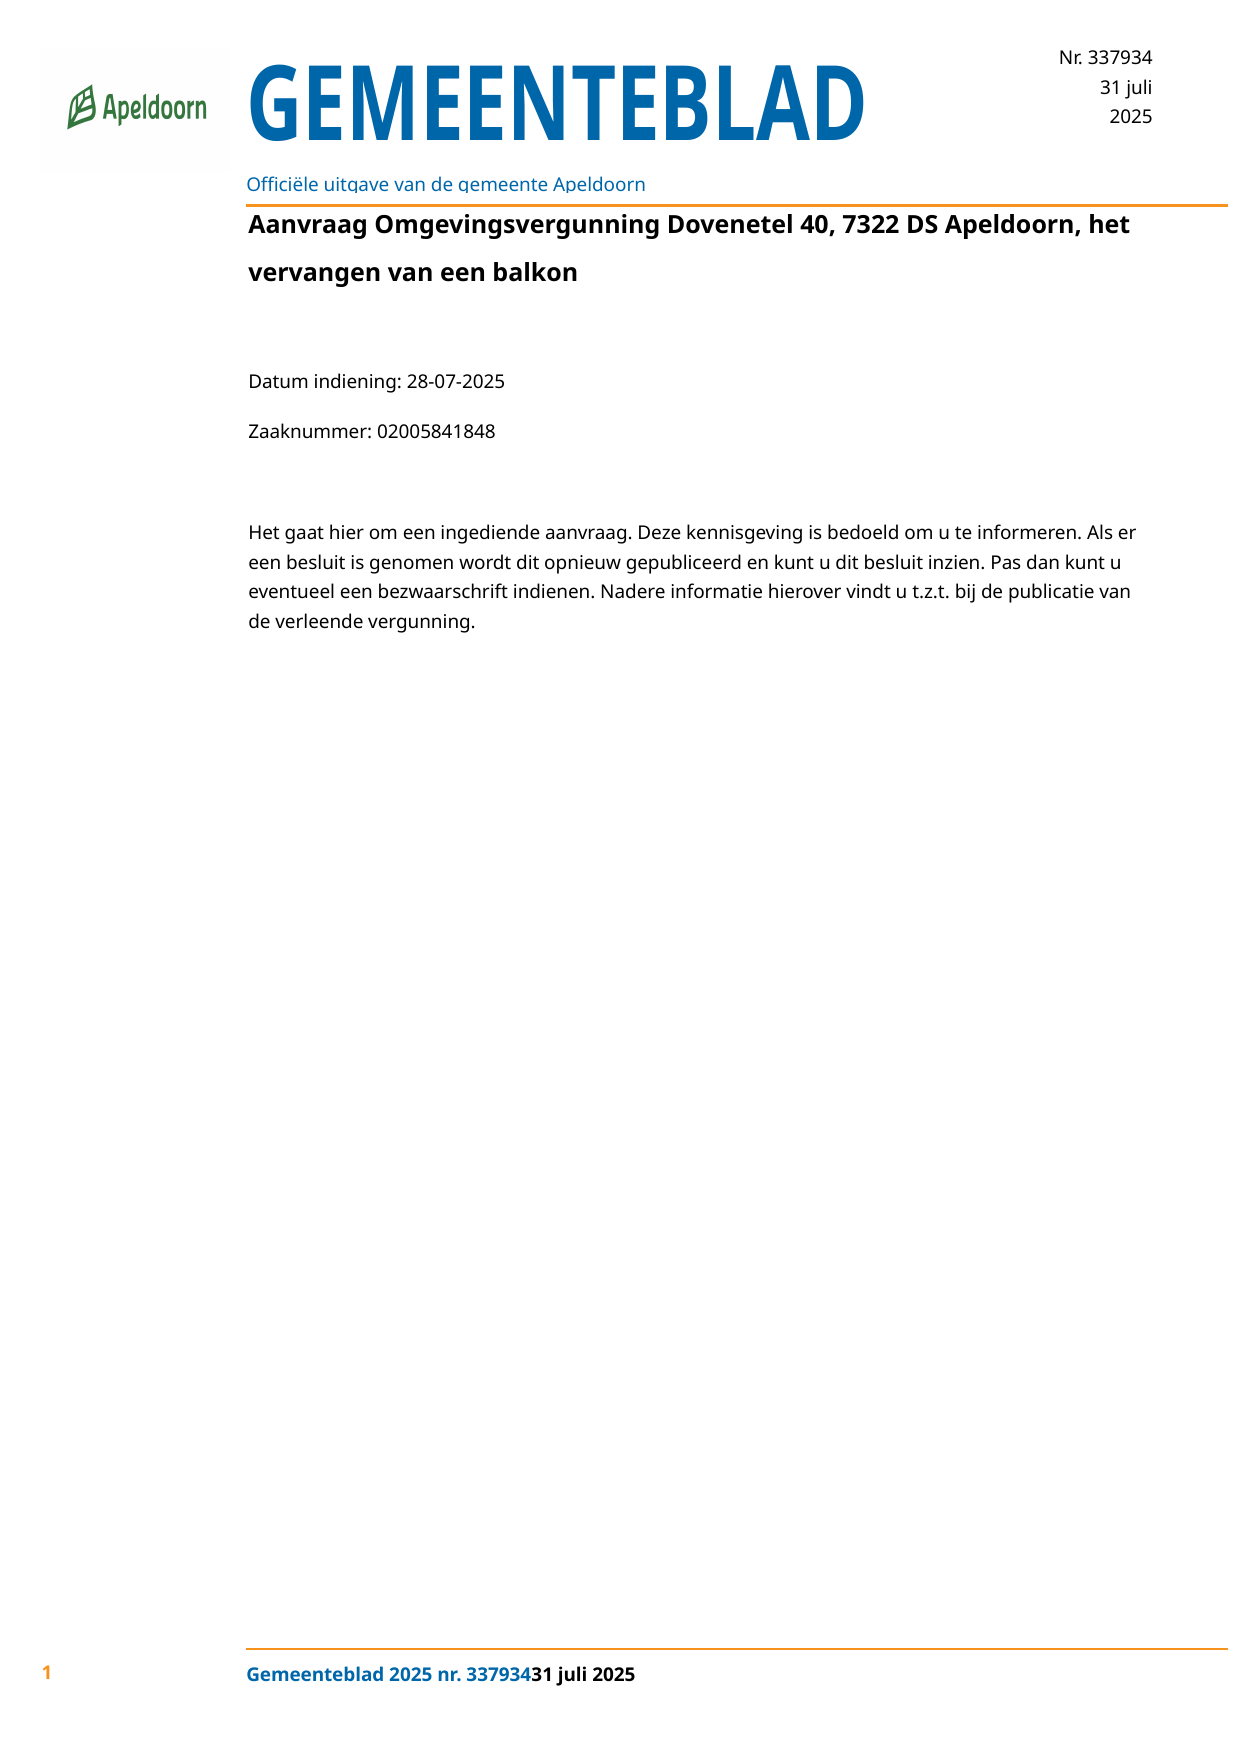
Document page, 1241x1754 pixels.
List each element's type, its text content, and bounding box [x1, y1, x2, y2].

text Zaaknummer: 02005841848 [248, 419, 1152, 444]
picture [41, 47, 231, 172]
text Het gaat hier om een ingediende aanvraag. Deze kennisgeving is bedoeld om u te informeren. Als er een besluit is genomen wordt dit opnieuw gepubliceerd en kunt u dit besluit inzien. Pas dan kunt u eventueel een bezwaarschrift indienen. Nadere informatie hierover vindt u t.z.t. bij de publicatie van de verleende vergunning. [248, 519, 1152, 634]
text Aanvraag Omgevingsvergunning Dovenetel 40, 7322 DS Apeldoorn, het vervangen van een balkon [248, 207, 1152, 288]
text Datum indiening: 28-07-2025 [248, 368, 1152, 394]
